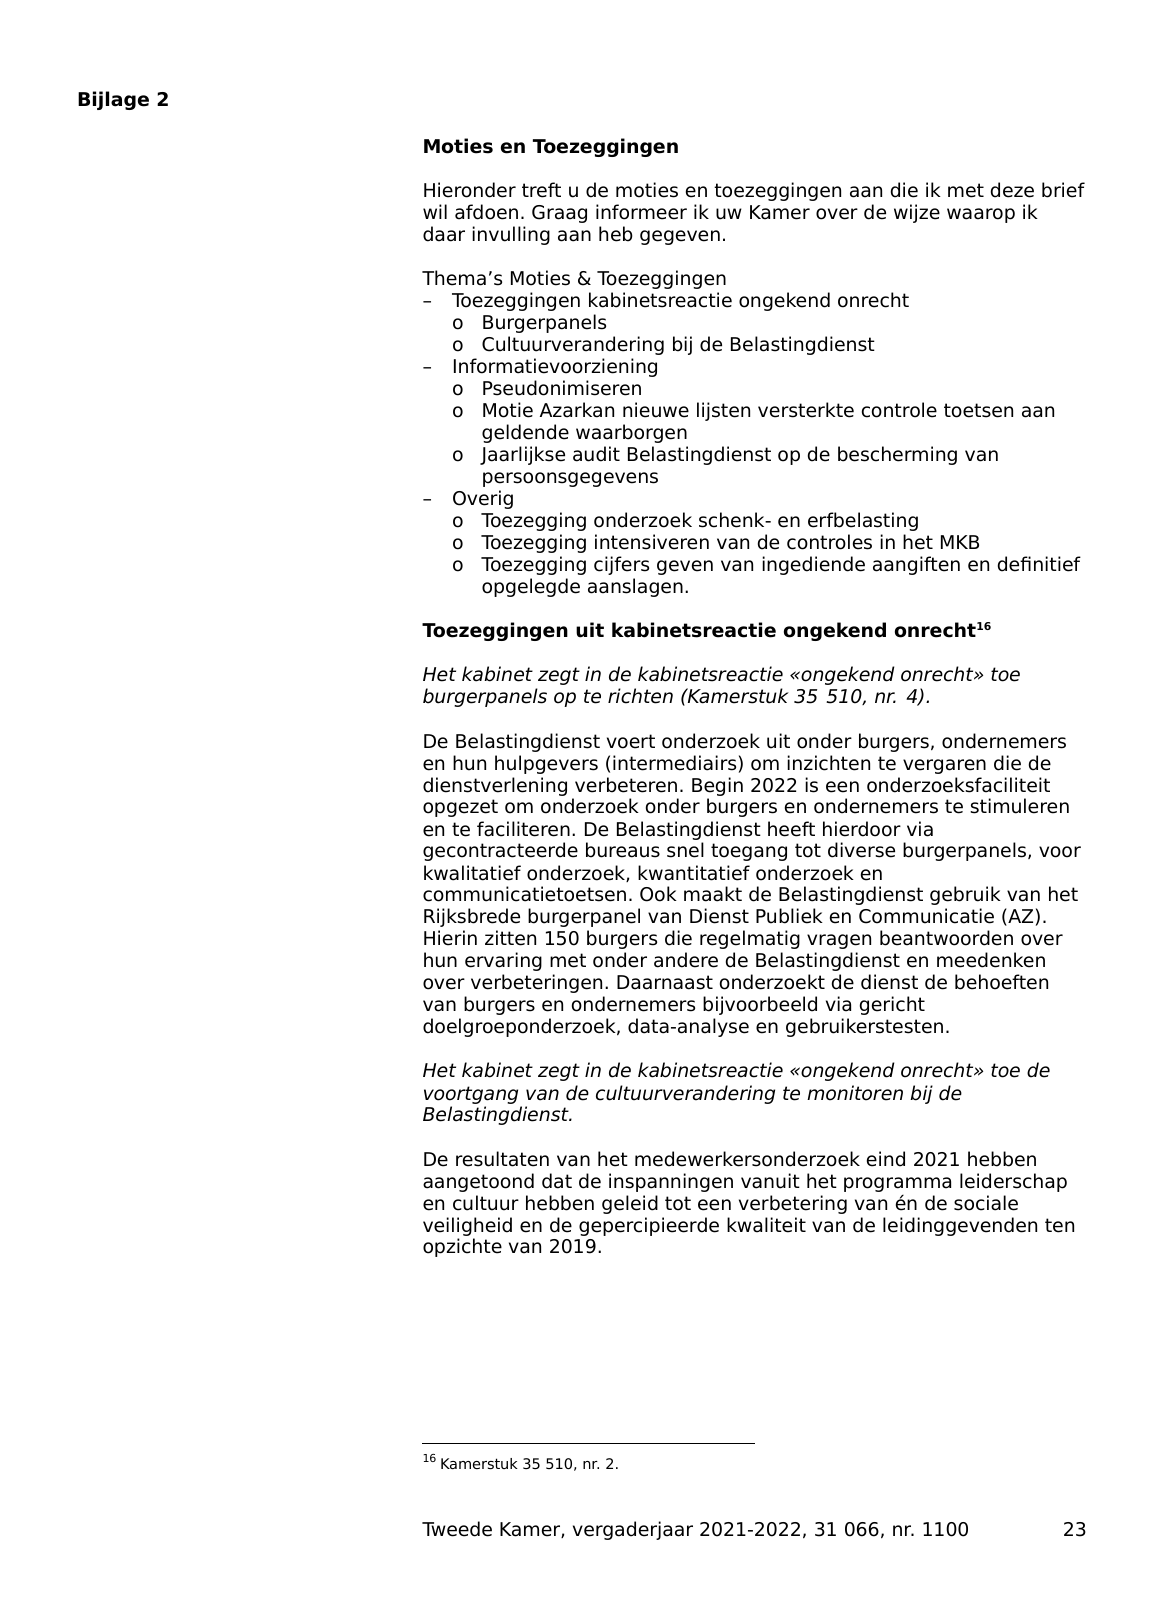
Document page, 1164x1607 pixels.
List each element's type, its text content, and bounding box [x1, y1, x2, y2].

text o Cultuurverandering bij de Belastingdienst [452, 334, 1087, 356]
subtitle Moties en Toezeggingen [422, 136, 1087, 158]
text – Overig [422, 488, 1087, 510]
text o Jaarlijkse audit Belastingdienst op de bescherming van persoonsgegevens [452, 444, 1087, 488]
text Thema’s Moties & Toezeggingen [422, 268, 1087, 290]
subtitle Het kabinet zegt in de kabinetsreactie «ongekend onrecht» toe de voortgang van de cultuurverandering te monitoren bij de Belastingdienst. [422, 1060, 1087, 1126]
text o Pseudonimiseren [452, 378, 1087, 400]
text De Belastingdienst voert onderzoek uit onder burgers, ondernemers en hun hulpgevers (intermediairs) om inzichten te vergaren die de dienstverlening verbeteren. Begin 2022 is een onderzoeksfaciliteit opgezet om onderzoek onder burgers en ondernemers te stimuleren en te faciliteren. De Belastingdienst heeft hierdoor via gecontracteerde bureaus snel toegang tot diverse burgerpanels, voor kwalitatief onderzoek, kwantitatief onderzoek en communicatietoetsen. Ook maakt de Belastingdienst gebruik van het Rijksbrede burgerpanel van Dienst Publiek en Communicatie (AZ). Hierin zitten 150 burgers die regelmatig vragen beantwoorden over hun ervaring met onder andere de Belastingdienst en meedenken over verbeteringen. Daarnaast onderzoekt de dienst de behoeften van burgers en ondernemers bijvoorbeeld via gericht doelgroeponderzoek, data-analyse en gebruikerstesten. [422, 731, 1087, 1038]
text Hieronder treft u de moties en toezeggingen aan die ik met deze brief wil afdoen. Graag informeer ik uw Kamer over de wijze waarop ik daar invulling aan heb gegeven. [422, 180, 1087, 246]
text Kamerstuk 35 510, nr. 2. [422, 1452, 1087, 1474]
text – Toezeggingen kabinetsreactie ongekend onrecht [422, 290, 1087, 312]
text o Toezegging onderzoek schenk- en erfbelasting [452, 510, 1087, 532]
text o Toezegging intensiveren van de controles in het MKB [452, 532, 1087, 554]
subtitle Toezeggingen uit kabinetsreactie ongekend onrecht [422, 620, 1087, 642]
text o Burgerpanels [452, 312, 1087, 334]
subtitle Het kabinet zegt in de kabinetsreactie «ongekend onrecht» toe burgerpanels op te richten (Kamerstuk 35 510, nr. 4). [422, 664, 1087, 708]
subtitle Bijlage 2 [77, 89, 1087, 111]
text o Toezegging cijfers geven van ingediende aangiften en definitief opgelegde aanslagen. [452, 554, 1087, 598]
text o Motie Azarkan nieuwe lijsten versterkte controle toetsen aan geldende waarborgen [452, 400, 1087, 444]
text De resultaten van het medewerkersonderzoek eind 2021 hebben aangetoond dat de inspanningen vanuit het programma leiderschap en cultuur hebben geleid tot een verbetering van én de sociale veiligheid en de gepercipieerde kwaliteit van de leidinggevenden ten opzichte van 2019. [422, 1148, 1087, 1258]
text – Informatievoorziening [422, 356, 1087, 378]
